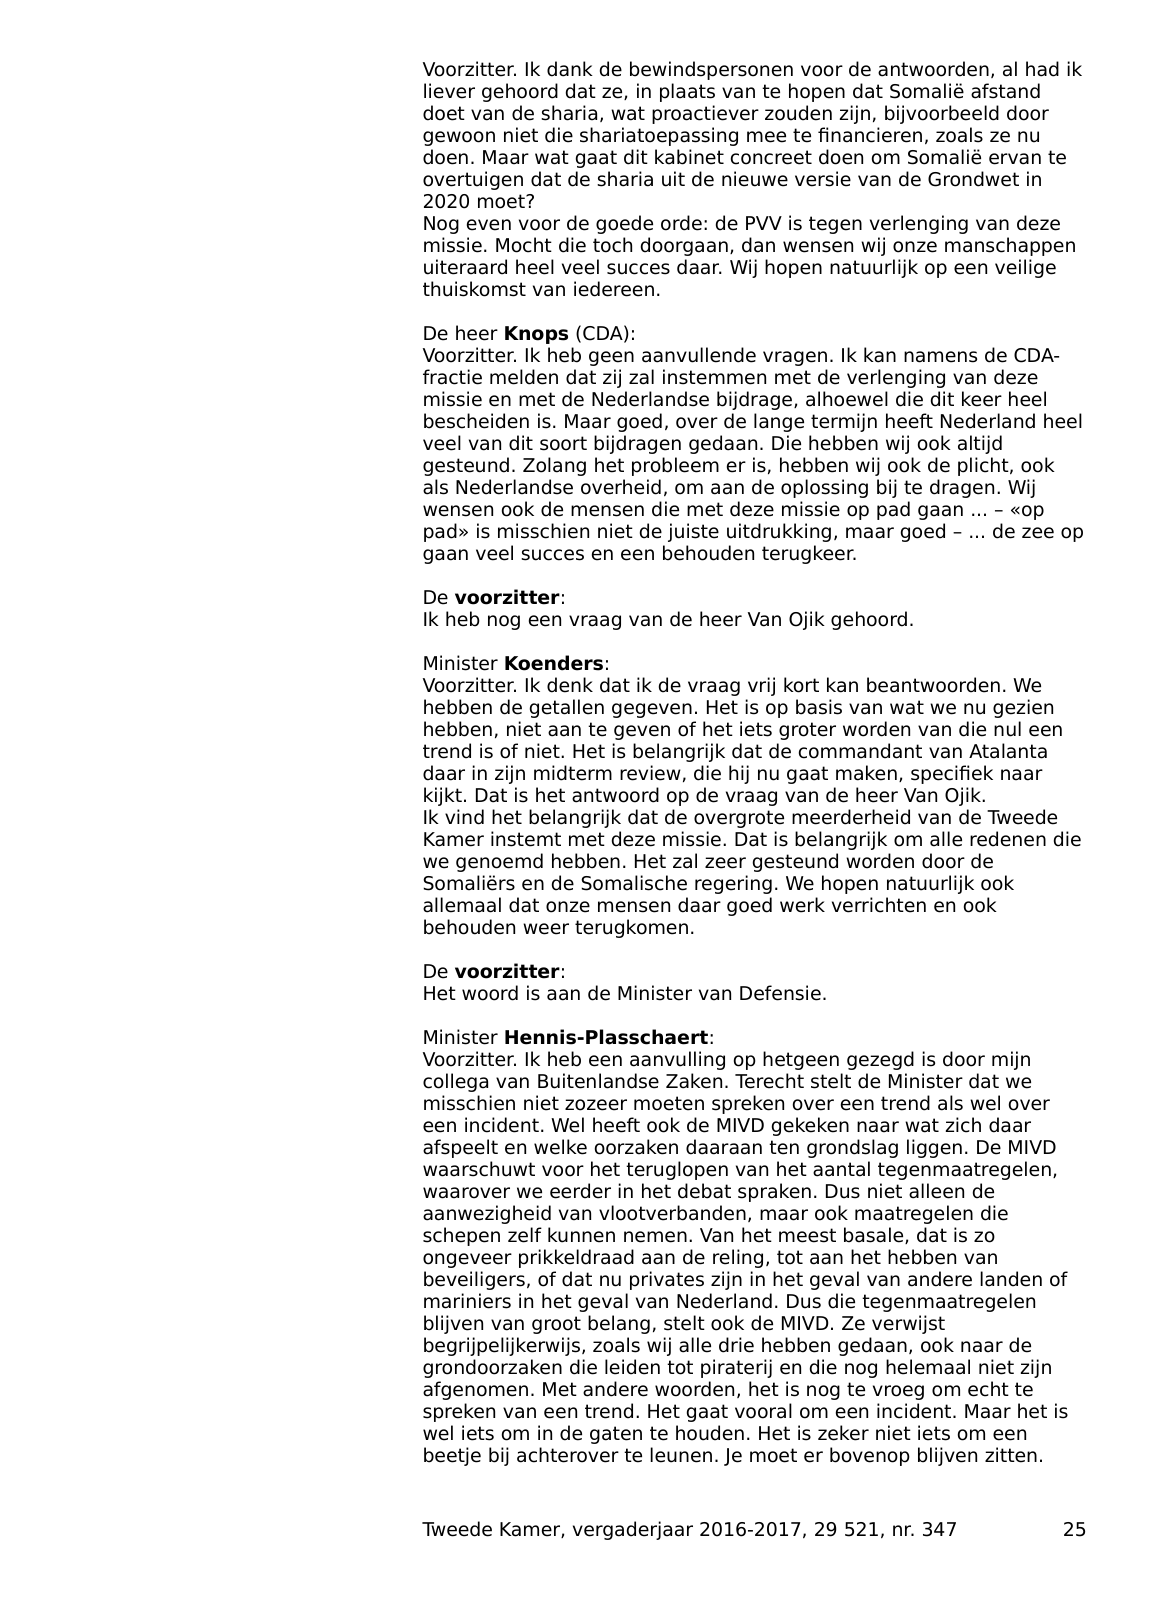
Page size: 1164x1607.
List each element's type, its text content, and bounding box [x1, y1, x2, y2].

text Voorzitter. Ik dank de bewindspersonen voor de antwoorden, al had ik liever gehoord dat ze, in plaats van te hopen dat Somalië afstand doet van de sharia, wat proactiever zouden zijn, bijvoorbeeld door gewoon niet die shariatoepassing mee te financieren, zoals ze nu doen. Maar wat gaat dit kabinet concreet doen om Somalië ervan te overtuigen dat de sharia uit de nieuwe versie van de Grondwet in 2020 moet? [422, 59, 1087, 213]
text De heer Knops (CDA): [422, 323, 1087, 345]
text Nog even voor de goede orde: de PVV is tegen verlenging van deze missie. Mocht die toch doorgaan, dan wensen wij onze manschappen uiteraard heel veel succes daar. Wij hopen natuurlijk op een veilige thuiskomst van iedereen. [422, 213, 1087, 301]
text De voorzitter: [422, 961, 1087, 983]
text Ik heb nog een vraag van de heer Van Ojik gehoord. [422, 609, 1087, 631]
text Voorzitter. Ik heb een aanvulling op hetgeen gezegd is door mijn collega van Buitenlandse Zaken. Terecht stelt de Minister dat we misschien niet zozeer moeten spreken over een trend als wel over een incident. Wel heeft ook de MIVD gekeken naar wat zich daar afspeelt en welke oorzaken daaraan ten grondslag liggen. De MIVD waarschuwt voor het teruglopen van het aantal tegenmaatregelen, waarover we eerder in het debat spraken. Dus niet alleen de aanwezigheid van vlootverbanden, maar ook maatregelen die schepen zelf kunnen nemen. Van het meest basale, dat is zo ongeveer prikkeldraad aan de reling, tot aan het hebben van beveiligers, of dat nu privates zijn in het geval van andere landen of mariniers in het geval van Nederland. Dus die tegenmaatregelen blijven van groot belang, stelt ook de MIVD. Ze verwijst begrijpelijkerwijs, zoals wij alle drie hebben gedaan, ook naar de grondoorzaken die leiden tot piraterij en die nog helemaal niet zijn afgenomen. Met andere woorden, het is nog te vroeg om echt te spreken van een trend. Het gaat vooral om een incident. Maar het is wel iets om in de gaten te houden. Het is zeker niet iets om een beetje bij achterover te leunen. Je moet er bovenop blijven zitten. [422, 1049, 1087, 1467]
text Voorzitter. Ik heb geen aanvullende vragen. Ik kan namens de CDA-fractie melden dat zij zal instemmen met de verlenging van deze missie en met de Nederlandse bijdrage, alhoewel die dit keer heel bescheiden is. Maar goed, over de lange termijn heeft Nederland heel veel van dit soort bijdragen gedaan. Die hebben wij ook altijd gesteund. Zolang het probleem er is, hebben wij ook de plicht, ook als Nederlandse overheid, om aan de oplossing bij te dragen. Wij wensen ook de mensen die met deze missie op pad gaan ... – «op pad» is misschien niet de juiste uitdrukking, maar goed – ... de zee op gaan veel succes en een behouden terugkeer. [422, 345, 1087, 565]
text Minister Hennis-Plasschaert: [422, 1027, 1087, 1049]
text Ik vind het belangrijk dat de overgrote meerderheid van de Tweede Kamer instemt met deze missie. Dat is belangrijk om alle redenen die we genoemd hebben. Het zal zeer gesteund worden door de Somaliërs en de Somalische regering. We hopen natuurlijk ook allemaal dat onze mensen daar goed werk verrichten en ook behouden weer terugkomen. [422, 807, 1087, 939]
text Het woord is aan de Minister van Defensie. [422, 983, 1087, 1005]
text De voorzitter: [422, 587, 1087, 609]
text Voorzitter. Ik denk dat ik de vraag vrij kort kan beantwoorden. We hebben de getallen gegeven. Het is op basis van wat we nu gezien hebben, niet aan te geven of het iets groter worden van die nul een trend is of niet. Het is belangrijk dat de commandant van Atalanta daar in zijn midterm review, die hij nu gaat maken, specifiek naar kijkt. Dat is het antwoord op de vraag van de heer Van Ojik. [422, 675, 1087, 807]
text Minister Koenders: [422, 653, 1087, 675]
